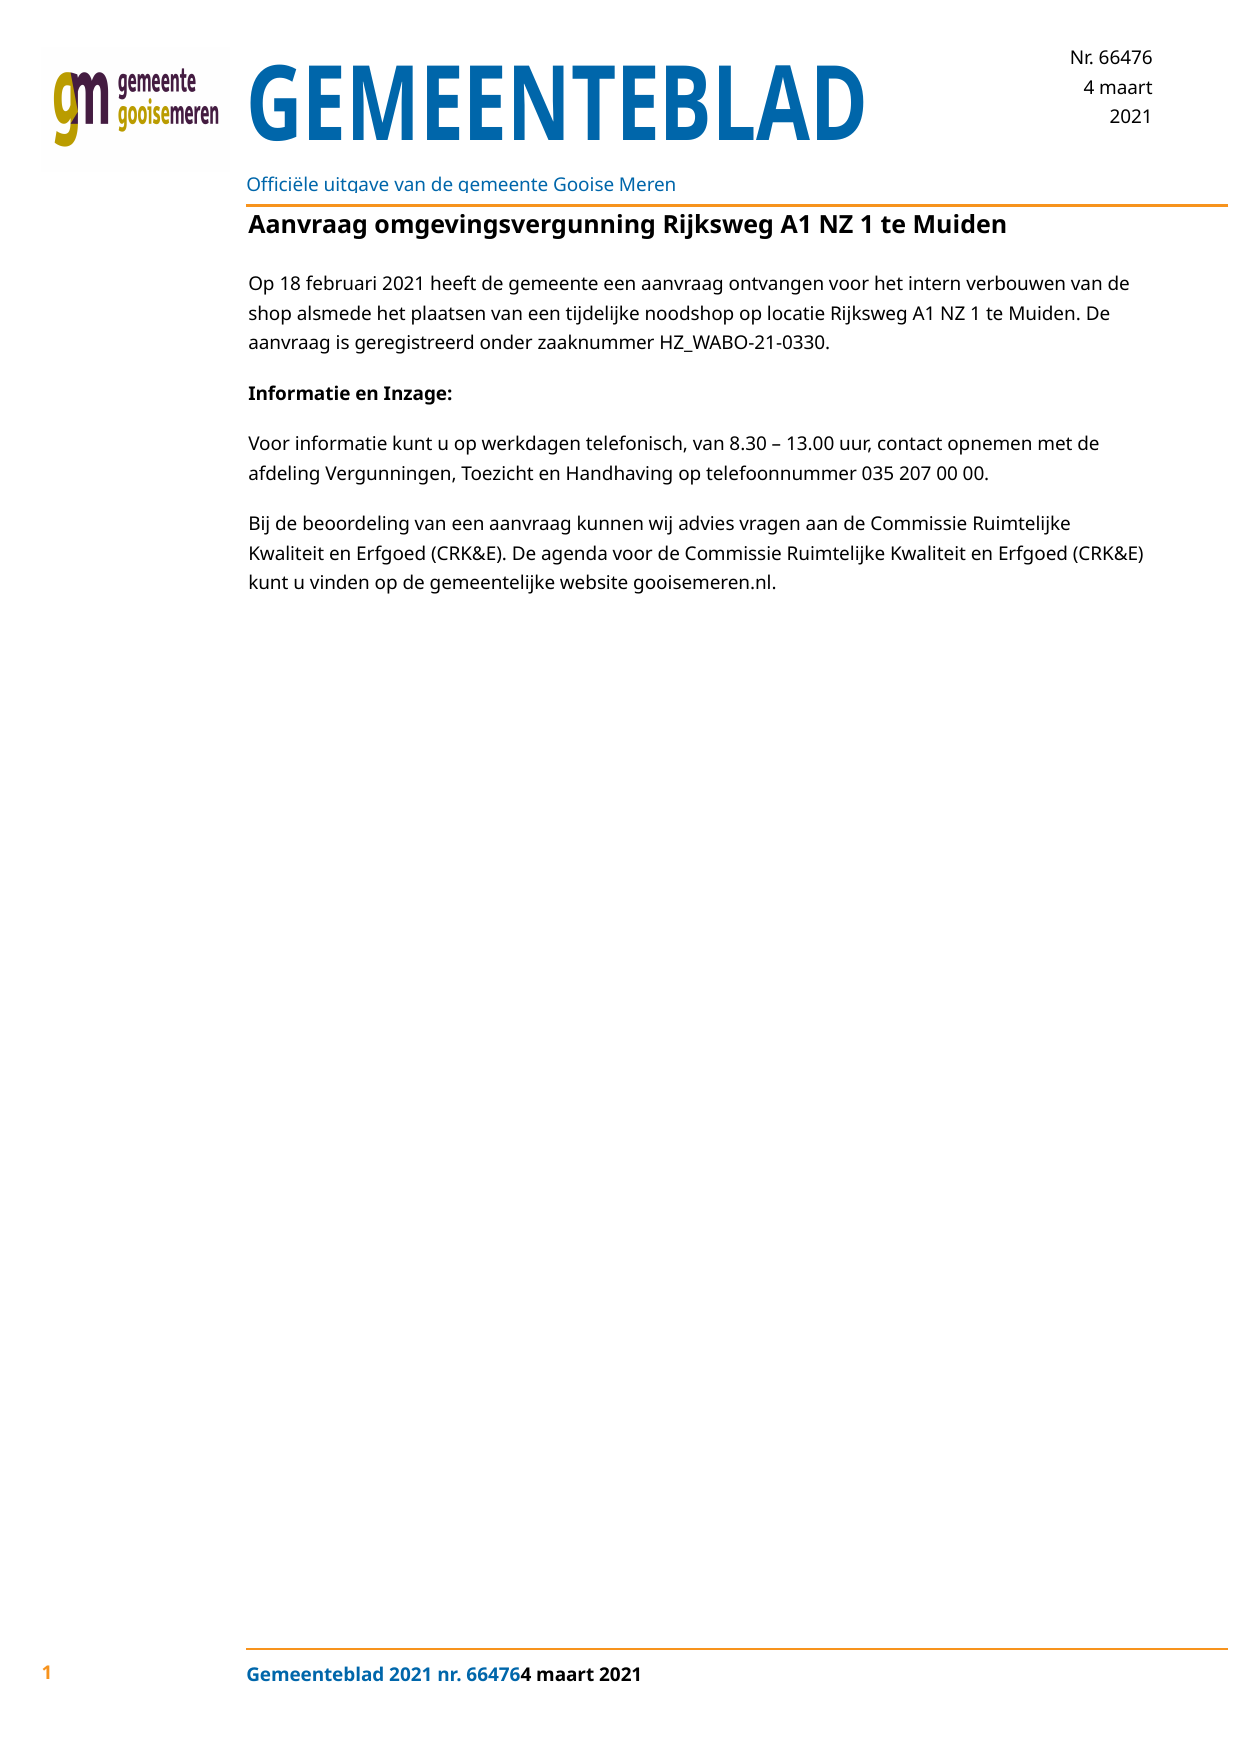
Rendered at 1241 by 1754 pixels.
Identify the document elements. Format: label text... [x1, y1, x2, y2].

text Aanvraag omgevingsvergunning Rijksweg A1 NZ 1 te Muiden [248, 207, 1152, 241]
text Bij de beoordeling van een aanvraag kunnen wij advies vragen aan de Commissie Ruimtelijke Kwaliteit en Erfgoed (CRK&E). De agenda voor de Commissie Ruimtelijke Kwaliteit en Erfgoed (CRK&E) kunt u vinden op de gemeentelijke website gooisemeren.nl. [248, 510, 1152, 595]
text Informatie en Inzage: [248, 380, 1152, 406]
text Op 18 februari 2021 heeft de gemeente een aanvraag ontvangen voor het intern verbouwen van de shop alsmede het plaatsen van een tijdelijke noodshop op locatie Rijksweg A1 NZ 1 te Muiden. De aanvraag is geregistreerd onder zaaknummer HZ_WABO-21-0330. [248, 270, 1152, 355]
text Voor informatie kunt u op werkdagen telefonisch, van 8.30 – 13.00 uur, contact opnemen met de afdeling Vergunningen, Toezicht en Handhaving op telefoonnummer 035 207 00 00. [248, 430, 1152, 486]
picture [41, 47, 231, 172]
